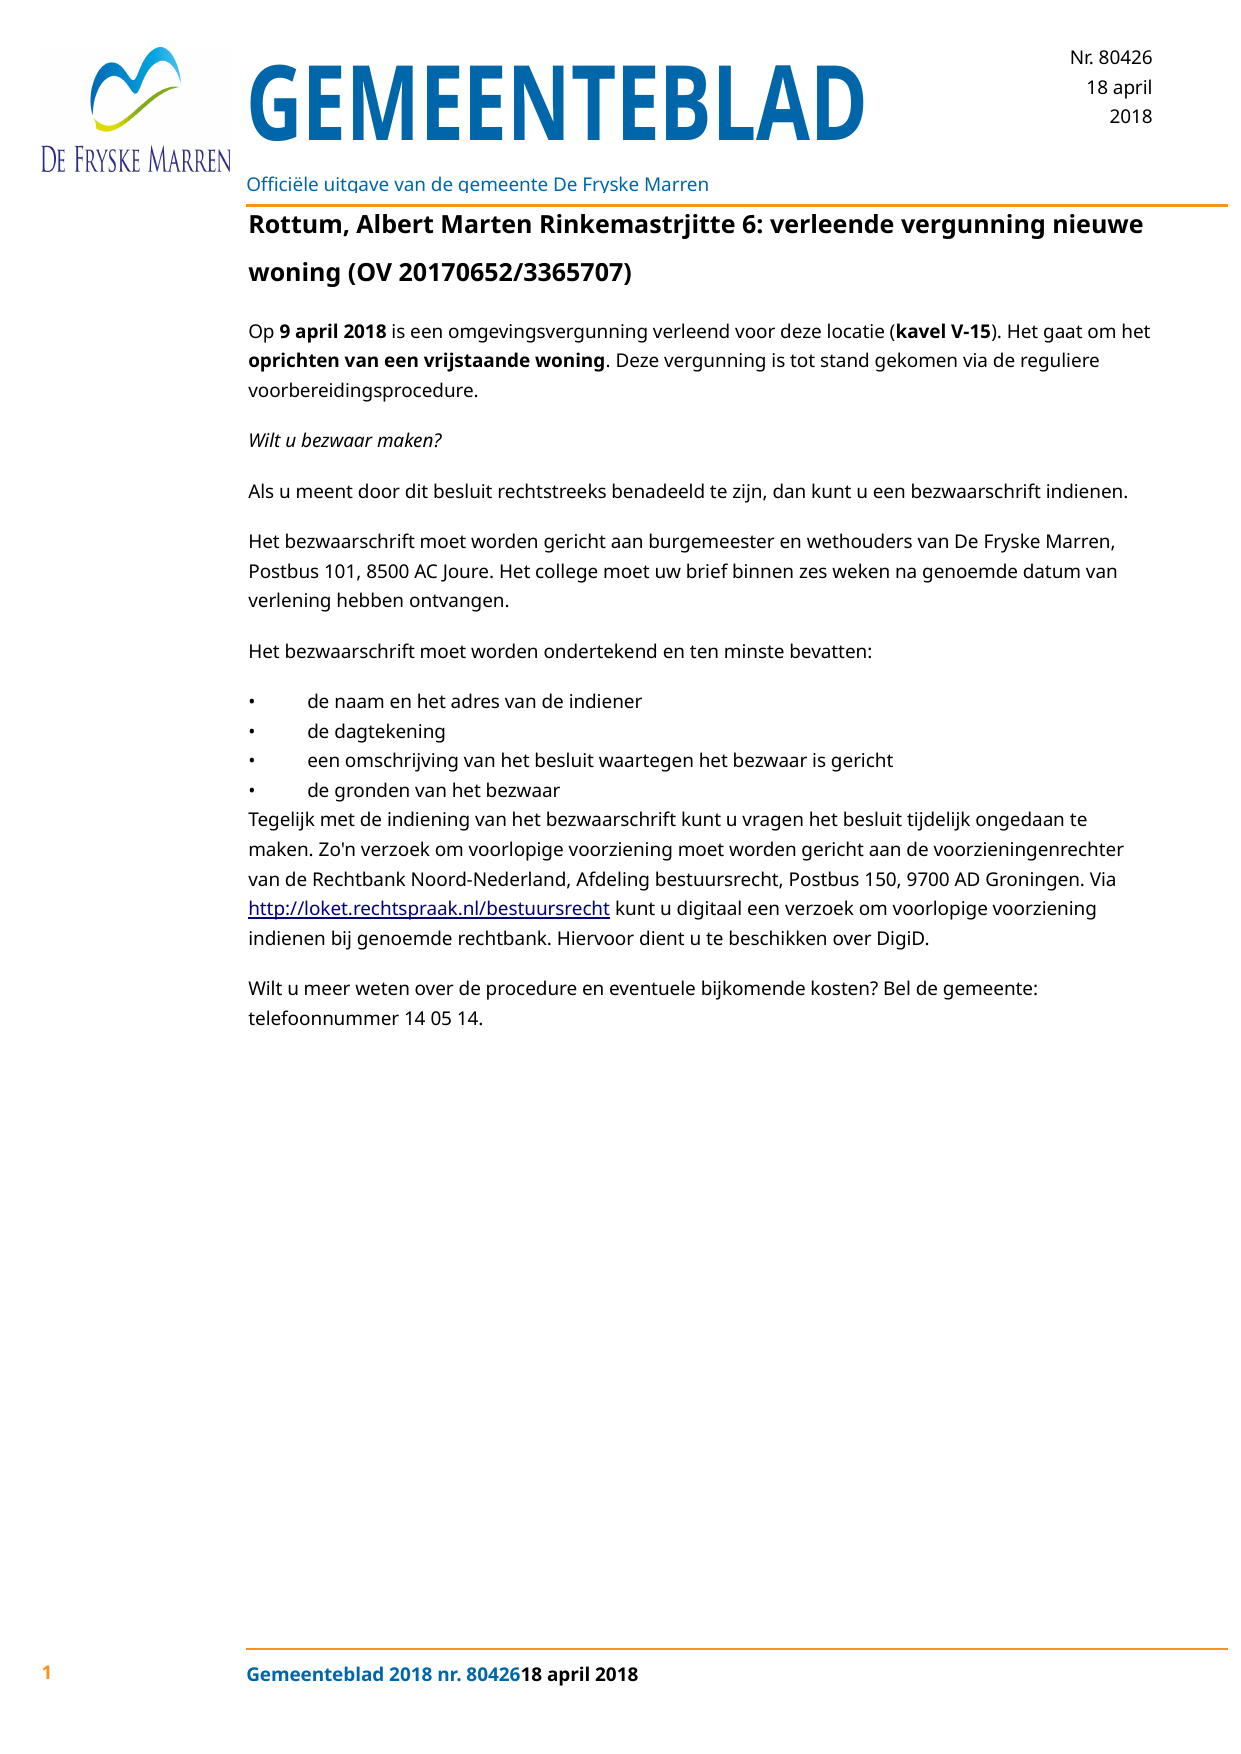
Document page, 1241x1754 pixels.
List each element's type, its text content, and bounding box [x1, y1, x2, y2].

list de gronden van het bezwaar [248, 777, 1152, 803]
text Het bezwaarschrift moet worden ondertekend en ten minste bevatten: [248, 638, 1152, 664]
text Op 9 april 2018 is een omgevingsvergunning verleend voor deze locatie (kavel V-15). Het gaat om het oprichten van een vrijstaande woning. Deze vergunning is tot stand gekomen via de reguliere voorbereidingsprocedure. [248, 318, 1152, 403]
list de naam en het adres van de indiener [248, 688, 1152, 714]
text Het bezwaarschrift moet worden gericht aan burgemeester en wethouders van De Fryske Marren, Postbus 101, 8500 AC Joure. Het college moet uw brief binnen zes weken na genoemde datum van verlening hebben ontvangen. [248, 528, 1152, 613]
text Tegelijk met de indiening van het bezwaarschrift kunt u vragen het besluit tijdelijk ongedaan te maken. Zo'n verzoek om voorlopige voorziening moet worden gericht aan de voorzieningenrechter van de Rechtbank Noord-Nederland, Afdeling bestuursrecht, Postbus 150, 9700 AD Groningen. Via http://loket.rechtspraak.nl/bestuursrecht kunt u digitaal een verzoek om voorlopige voorziening indienen bij genoemde rechtbank. Hiervoor dient u te beschikken over DigiD. [248, 807, 1152, 951]
text Rottum, Albert Marten Rinkemastrjitte 6: verleende vergunning nieuwe woning (OV 20170652/3365707) [248, 207, 1152, 288]
picture [41, 47, 231, 172]
text Wilt u meer weten over de procedure en eventuele bijkomende kosten? Bel de gemeente: telefoonnummer 14 05 14. [248, 975, 1152, 1031]
list de dagtekening [248, 718, 1152, 744]
text Wilt u bezwaar maken? [248, 427, 1152, 453]
text Als u meent door dit besluit rechtstreeks benadeeld te zijn, dan kunt u een bezwaarschrift indienen. [248, 478, 1152, 504]
list een omschrijving van het besluit waartegen het bezwaar is gericht [248, 747, 1152, 773]
